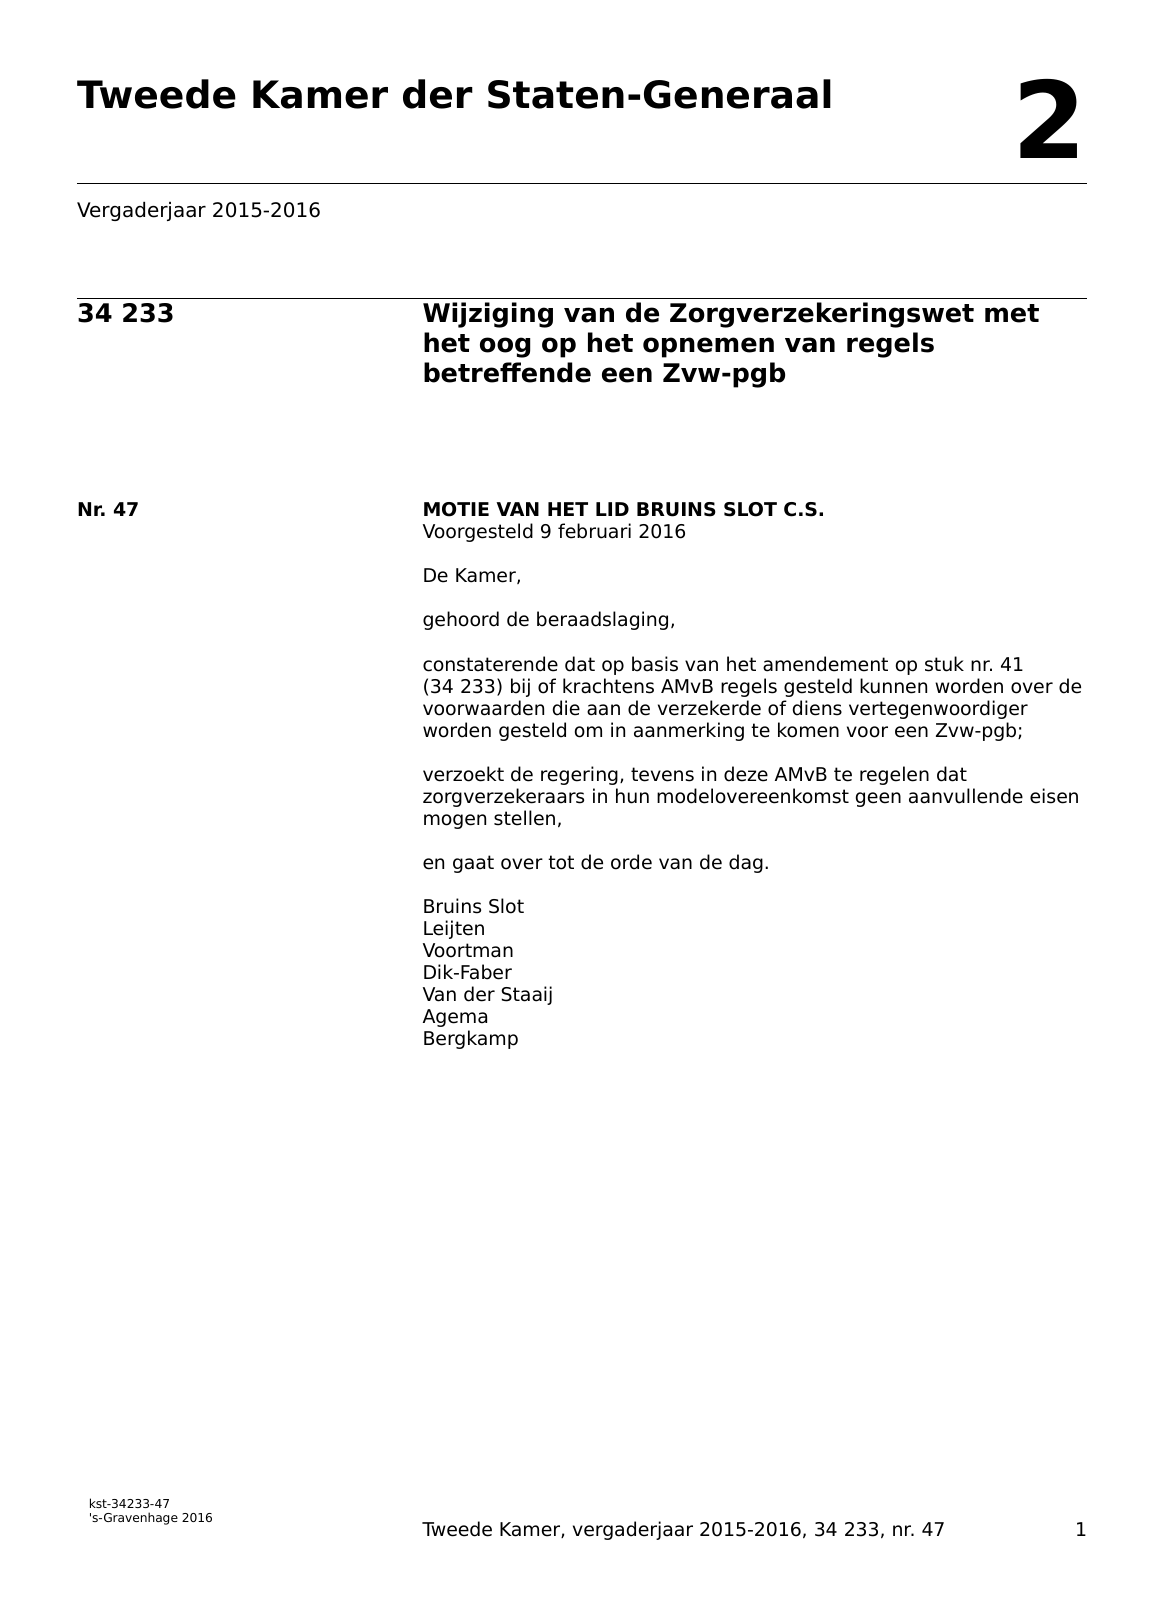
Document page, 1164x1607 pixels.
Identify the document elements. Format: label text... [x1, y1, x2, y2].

text Bruins Slot [422, 896, 1087, 918]
text Bergkamp [422, 1028, 1087, 1050]
table_cell Vergaderjaar 2015-2016 [77, 184, 1087, 298]
text Voortman [422, 940, 1087, 962]
table_header Tweede Kamer der Staten-Generaal [77, 59, 886, 183]
text en gaat over tot de orde van de dag. [422, 852, 1087, 874]
text Voorgesteld 9 februari 2016 [422, 521, 1087, 543]
subtitle Nr. 47 MOTIE VAN HET LID BRUINS SLOT C.S. [77, 499, 1087, 521]
subtitle 34 233 Wijziging van de Zorgverzekeringswet met het oog op het opnemen van regels betreffende een Zvw-pgb [77, 299, 1087, 388]
text gehoord de beraadslaging, [422, 609, 1087, 631]
text kst-34233-47 [88, 1497, 323, 1511]
text Leijten [422, 918, 1087, 940]
text verzoekt de regering, tevens in deze AMvB te regelen dat zorgverzekeraars in hun modelovereenkomst geen aanvullende eisen mogen stellen, [422, 764, 1087, 829]
text constaterende dat op basis van het amendement op stuk nr. 41 (34 233) bij of krachtens AMvB regels gesteld kunnen worden over de voorwaarden die aan de verzekerde of diens vertegenwoordiger worden gesteld om in aanmerking te komen voor een Zvw-pgb; [422, 653, 1087, 741]
text Van der Staaij [422, 984, 1087, 1006]
text Dik-Faber [422, 962, 1087, 984]
table_header 2 [886, 59, 1087, 183]
text De Kamer, [422, 565, 1087, 587]
text 's-Gravenhage 2016 [88, 1511, 323, 1525]
text Agema [422, 1006, 1087, 1028]
